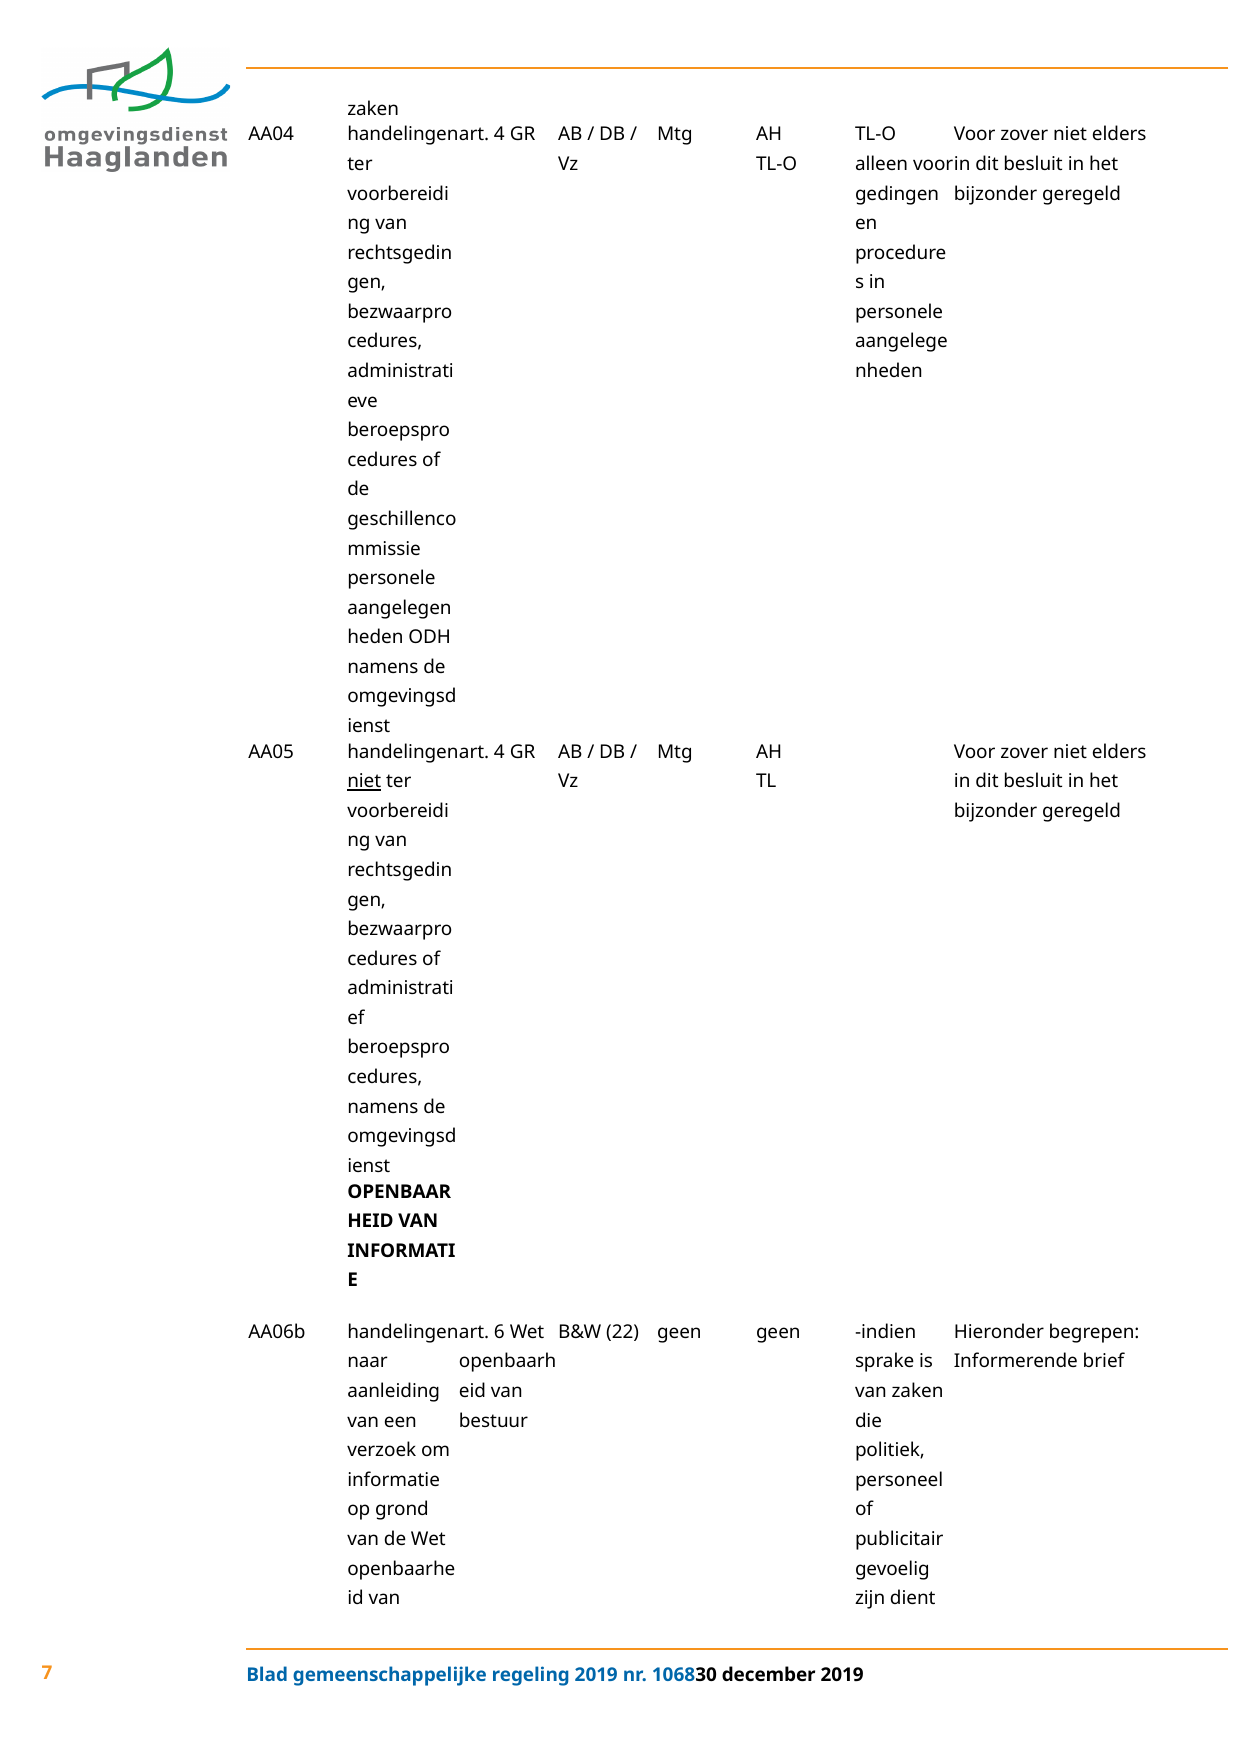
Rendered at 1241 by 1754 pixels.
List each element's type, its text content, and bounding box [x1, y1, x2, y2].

table_cell AB / DB / Vz [558, 121, 657, 738]
table_cell geen [657, 1318, 756, 1610]
table_cell zaken [347, 95, 459, 121]
table_cell [248, 1178, 347, 1292]
table_cell art. 4 GR [459, 738, 558, 1178]
table_cell [248, 95, 347, 121]
table_cell AB / DB / Vz [558, 738, 657, 1178]
picture [41, 47, 231, 172]
table_cell AA06b [248, 1318, 347, 1610]
table_cell Mtg [657, 738, 756, 1178]
table_cell [954, 95, 1152, 121]
table_cell AA04 [248, 121, 347, 738]
table_cell [657, 1178, 756, 1292]
table_cell [954, 1178, 1152, 1292]
table_cell [756, 95, 855, 121]
table_cell [558, 95, 657, 121]
table_cell art. 4 GR [459, 121, 558, 738]
table_cell handelingen ter voorbereiding van rechtsgedingen, bezwaarprocedures, administratieve beroepsprocedures of de geschillencommissie personele aangelegenheden ODH namens de omgevingsdienst [347, 121, 459, 738]
table_cell [459, 1178, 558, 1292]
table_cell Voor zover niet elders in dit besluit in het bijzonder geregeld [954, 738, 1152, 1178]
table_cell AH TL [756, 738, 855, 1178]
table_cell [248, 1292, 347, 1318]
table_cell [459, 95, 558, 121]
table_cell AA05 [248, 738, 347, 1178]
table_cell Mtg [657, 121, 756, 738]
table_cell AH TL-O [756, 121, 855, 738]
table_cell [855, 95, 954, 121]
table_cell TL-O alleen voor gedingen en procedures in personele aangelegenheden [855, 121, 954, 738]
table_cell [756, 1178, 855, 1292]
table_cell art. 6 Wet openbaarheid van bestuur [459, 1318, 558, 1610]
table_cell -indien sprake is van zaken die politiek, personeel of publicitair gevoelig zijn dient [855, 1318, 954, 1610]
table_cell geen [756, 1318, 855, 1610]
table_cell [855, 738, 954, 1178]
table_cell [558, 1178, 657, 1292]
table_cell Hieronder begrepen: Informerende brief [954, 1318, 1152, 1610]
table_cell handelingen naar aanleiding van een verzoek om informatie op grond van de Wet openbaarheid van [347, 1318, 459, 1610]
table_cell [657, 95, 756, 121]
table_cell B&W (22) [558, 1318, 657, 1610]
table_cell [855, 1178, 954, 1292]
table_cell OPENBAARHEID VAN INFORMATIE [347, 1178, 459, 1292]
table_cell Voor zover niet elders in dit besluit in het bijzonder geregeld [954, 121, 1152, 738]
table_cell handelingen niet ter voorbereiding van rechtsgedingen, bezwaarprocedures of administratief beroepsprocedures, namens de omgevingsdienst [347, 738, 459, 1178]
